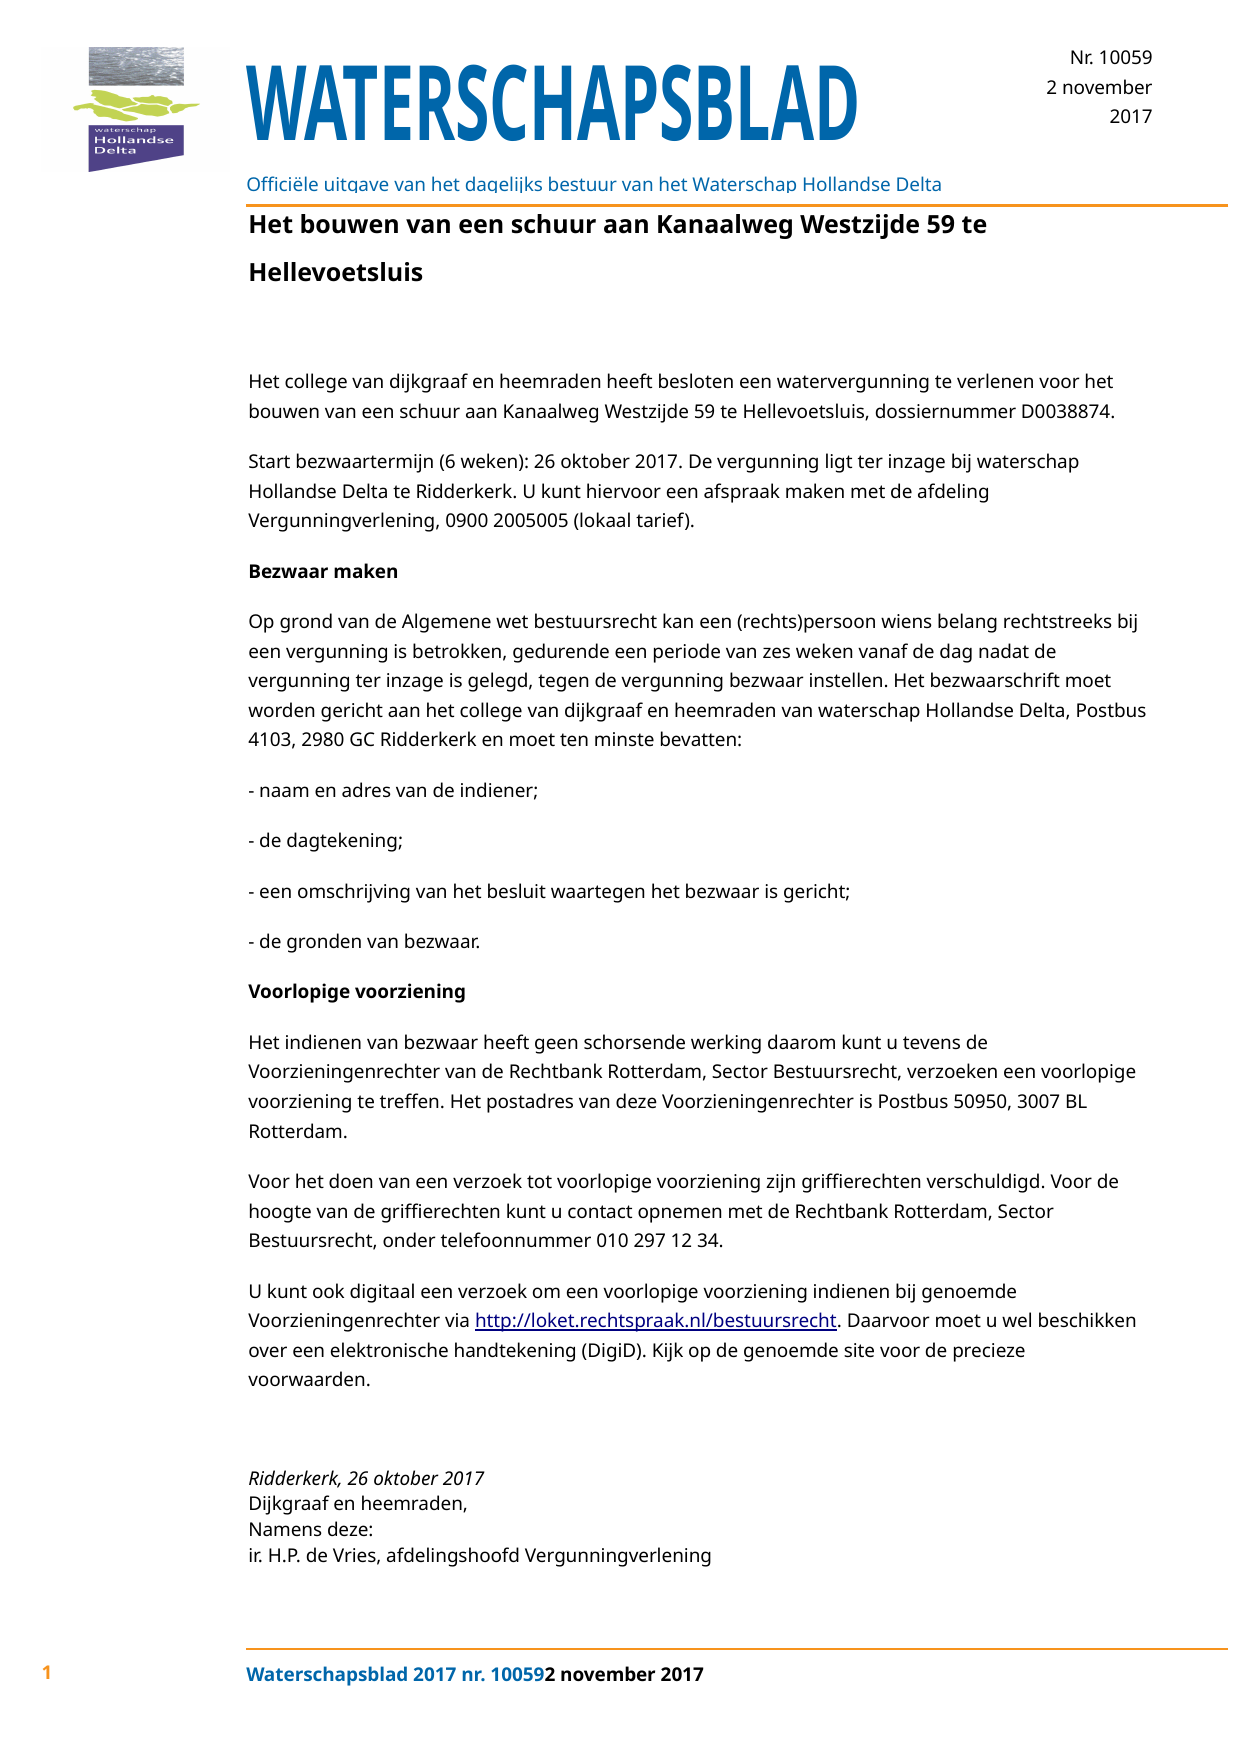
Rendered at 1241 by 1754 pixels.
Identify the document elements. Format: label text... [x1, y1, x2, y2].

text Bezwaar maken [248, 558, 1152, 584]
text Het indienen van bezwaar heeft geen schorsende werking daarom kunt u tevens de Voorzieningenrechter van de Rechtbank Rotterdam, Sector Bestuursrecht, verzoeken een voorlopige voorziening te treffen. Het postadres van deze Voorzieningenrechter is Postbus 50950, 3007 BL Rotterdam. [248, 1029, 1152, 1144]
text U kunt ook digitaal een verzoek om een voorlopige voorziening indienen bij genoemde Voorzieningenrechter via http://loket.rechtspraak.nl/bestuursrecht. Daarvoor moet u wel beschikken over een elektronische handtekening (DigiD). Kijk op de genoemde site voor de precieze voorwaarden. [248, 1278, 1152, 1392]
text - de dagtekening; [248, 827, 1152, 853]
text ir. H.P. de Vries, afdelingshoofd Vergunningverlening [248, 1542, 1152, 1568]
text - de gronden van bezwaar. [248, 928, 1152, 954]
text - een omschrijving van het besluit waartegen het bezwaar is gericht; [248, 878, 1152, 904]
text - naam en adres van de indiener; [248, 777, 1152, 803]
picture [41, 47, 231, 172]
text Namens deze: [248, 1516, 1152, 1542]
text Start bezwaartermijn (6 weken): 26 oktober 2017. De vergunning ligt ter inzage bij waterschap Hollandse Delta te Ridderkerk. U kunt hiervoor een afspraak maken met de afdeling Vergunningverlening, 0900 2005005 (lokaal tarief). [248, 448, 1152, 533]
text Op grond van de Algemene wet bestuursrecht kan een (rechts)persoon wiens belang rechtstreeks bij een vergunning is betrokken, gedurende een periode van zes weken vanaf de dag nadat de vergunning ter inzage is gelegd, tegen de vergunning bezwaar instellen. Het bezwaarschrift moet worden gericht aan het college van dijkgraaf en heemraden van waterschap Hollandse Delta, Postbus 4103, 2980 GC Ridderkerk en moet ten minste bevatten: [248, 608, 1152, 752]
text Voor het doen van een verzoek tot voorlopige voorziening zijn griffierechten verschuldigd. Voor de hoogte van de griffierechten kunt u contact opnemen met de Rechtbank Rotterdam, Sector Bestuursrecht, onder telefoonnummer 010 297 12 34. [248, 1168, 1152, 1253]
text Dijkgraaf en heemraden, [248, 1491, 1152, 1516]
text Voorlopige voorziening [248, 979, 1152, 1004]
text Het bouwen van een schuur aan Kanaalweg Westzijde 59 te Hellevoetsluis [248, 207, 1152, 288]
text Het college van dijkgraaf en heemraden heeft besloten een watervergunning te verlenen voor het bouwen van een schuur aan Kanaalweg Westzijde 59 te Hellevoetsluis, dossiernummer D0038874. [248, 368, 1152, 424]
text Ridderkerk, 26 oktober 2017 [248, 1465, 1152, 1491]
